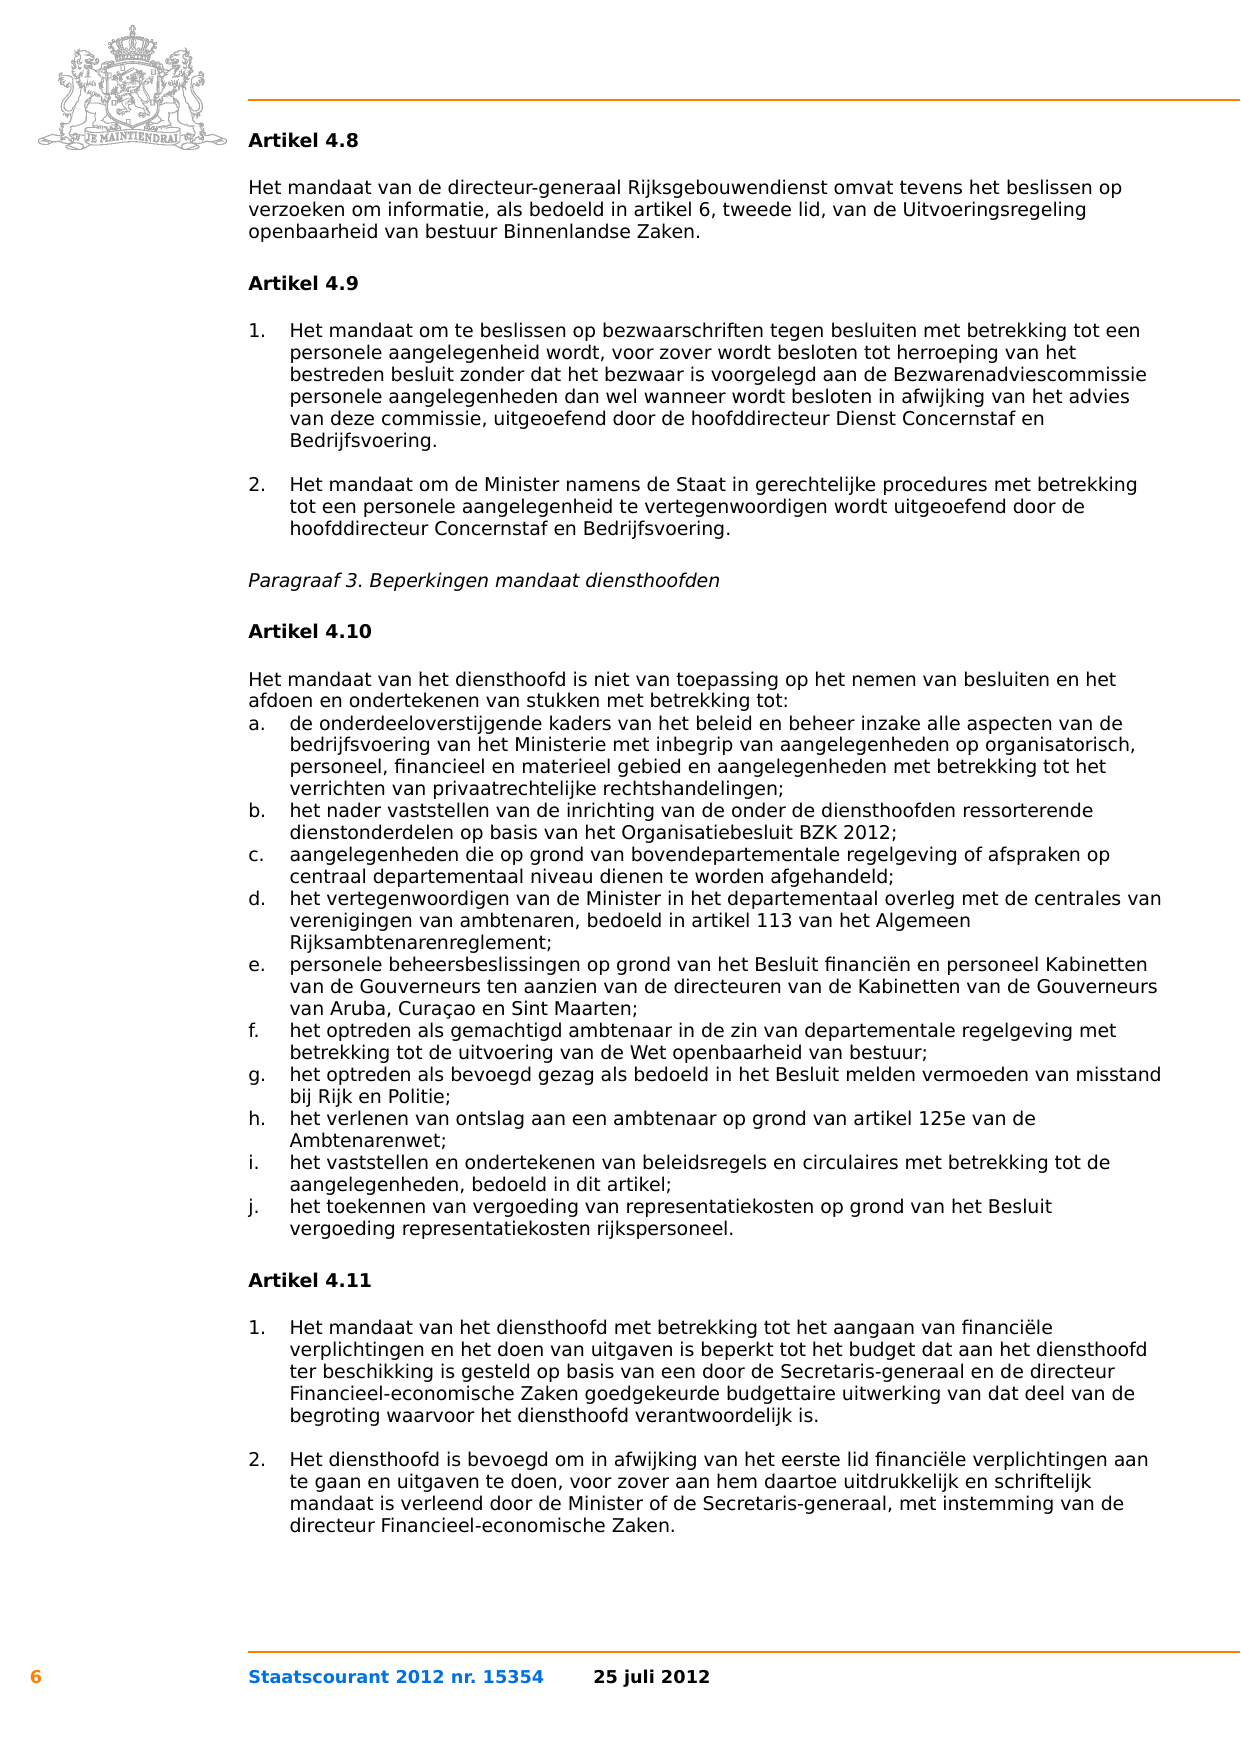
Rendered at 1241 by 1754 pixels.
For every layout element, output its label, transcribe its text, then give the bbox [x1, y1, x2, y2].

text Het mandaat van het diensthoofd is niet van toepassing op het nemen van besluiten en het afdoen en ondertekenen van stukken met betrekking tot: [248, 668, 1163, 712]
text 2. Het diensthoofd is bevoegd om in afwijking van het eerste lid financiële verplichtingen aan te gaan en uitgaven te doen, voor zover aan hem daartoe uitdrukkelijk en schriftelijk mandaat is verleend door de Minister of de Secretaris-generaal, met instemming van de directeur Financieel-economische Zaken. [248, 1449, 1163, 1537]
text Het mandaat van de directeur-generaal Rijksgebouwendienst omvat tevens het beslissen op verzoeken om informatie, als bedoeld in artikel 6, tweede lid, van de Uitvoeringsregeling openbaarheid van bestuur Binnenlandse Zaken. [248, 177, 1163, 243]
text f. het optreden als gemachtigd ambtenaar in de zin van departementale regelgeving met betrekking tot de uitvoering van de Wet openbaarheid van bestuur; [248, 1020, 1163, 1064]
text j. het toekennen van vergoeding van representatiekosten op grond van het Besluit vergoeding representatiekosten rijkspersoneel. [248, 1196, 1163, 1240]
text b. het nader vaststellen van de inrichting van de onder de diensthoofden ressorterende dienstonderdelen op basis van het Organisatiebesluit BZK 2012; [248, 800, 1163, 844]
text e. personele beheersbeslissingen op grond van het Besluit financiën en personeel Kabinetten van de Gouverneurs ten aanzien van de directeuren van de Kabinetten van de Gouverneurs van Aruba, Curaçao en Sint Maarten; [248, 954, 1163, 1020]
subtitle Paragraaf 3. Beperkingen mandaat diensthoofden [248, 569, 1163, 591]
text 1. Het mandaat om te beslissen op bezwaarschriften tegen besluiten met betrekking tot een personele aangelegenheid wordt, voor zover wordt besloten tot herroeping van het bestreden besluit zonder dat het bezwaar is voorgelegd aan de Bezwarenadviescommissie personele aangelegenheden dan wel wanneer wordt besloten in afwijking van het advies van deze commissie, uitgeoefend door de hoofddirecteur Dienst Concernstaf en Bedrijfsvoering. [248, 320, 1163, 452]
picture [38, 25, 227, 150]
subtitle Artikel 4.11 [248, 1270, 1163, 1292]
text c. aangelegenheden die op grond van bovendepartementale regelgeving of afspraken op centraal departementaal niveau dienen te worden afgehandeld; [248, 844, 1163, 888]
text d. het vertegenwoordigen van de Minister in het departementaal overleg met de centrales van verenigingen van ambtenaren, bedoeld in artikel 113 van het Algemeen Rijksambtenarenreglement; [248, 888, 1163, 954]
text a. de onderdeeloverstijgende kaders van het beleid en beheer inzake alle aspecten van de bedrijfsvoering van het Ministerie met inbegrip van aangelegenheden op organisatorisch, personeel, financieel en materieel gebied en aangelegenheden met betrekking tot het verrichten van privaatrechtelijke rechtshandelingen; [248, 712, 1163, 800]
subtitle Artikel 4.10 [248, 621, 1163, 643]
text i. het vaststellen en ondertekenen van beleidsregels en circulaires met betrekking tot de aangelegenheden, bedoeld in dit artikel; [248, 1152, 1163, 1196]
text h. het verlenen van ontslag aan een ambtenaar op grond van artikel 125e van de Ambtenarenwet; [248, 1108, 1163, 1152]
subtitle Artikel 4.9 [248, 273, 1163, 295]
text 1. Het mandaat van het diensthoofd met betrekking tot het aangaan van financiële verplichtingen en het doen van uitgaven is beperkt tot het budget dat aan het diensthoofd ter beschikking is gesteld op basis van een door de Secretaris-generaal en de directeur Financieel-economische Zaken goedgekeurde budgettaire uitwerking van dat deel van de begroting waarvoor het diensthoofd verantwoordelijk is. [248, 1317, 1163, 1427]
subtitle Artikel 4.8 [248, 130, 1163, 152]
text g. het optreden als bevoegd gezag als bedoeld in het Besluit melden vermoeden van misstand bij Rijk en Politie; [248, 1064, 1163, 1108]
text 2. Het mandaat om de Minister namens de Staat in gerechtelijke procedures met betrekking tot een personele aangelegenheid te vertegenwoordigen wordt uitgeoefend door de hoofddirecteur Concernstaf en Bedrijfsvoering. [248, 473, 1163, 539]
